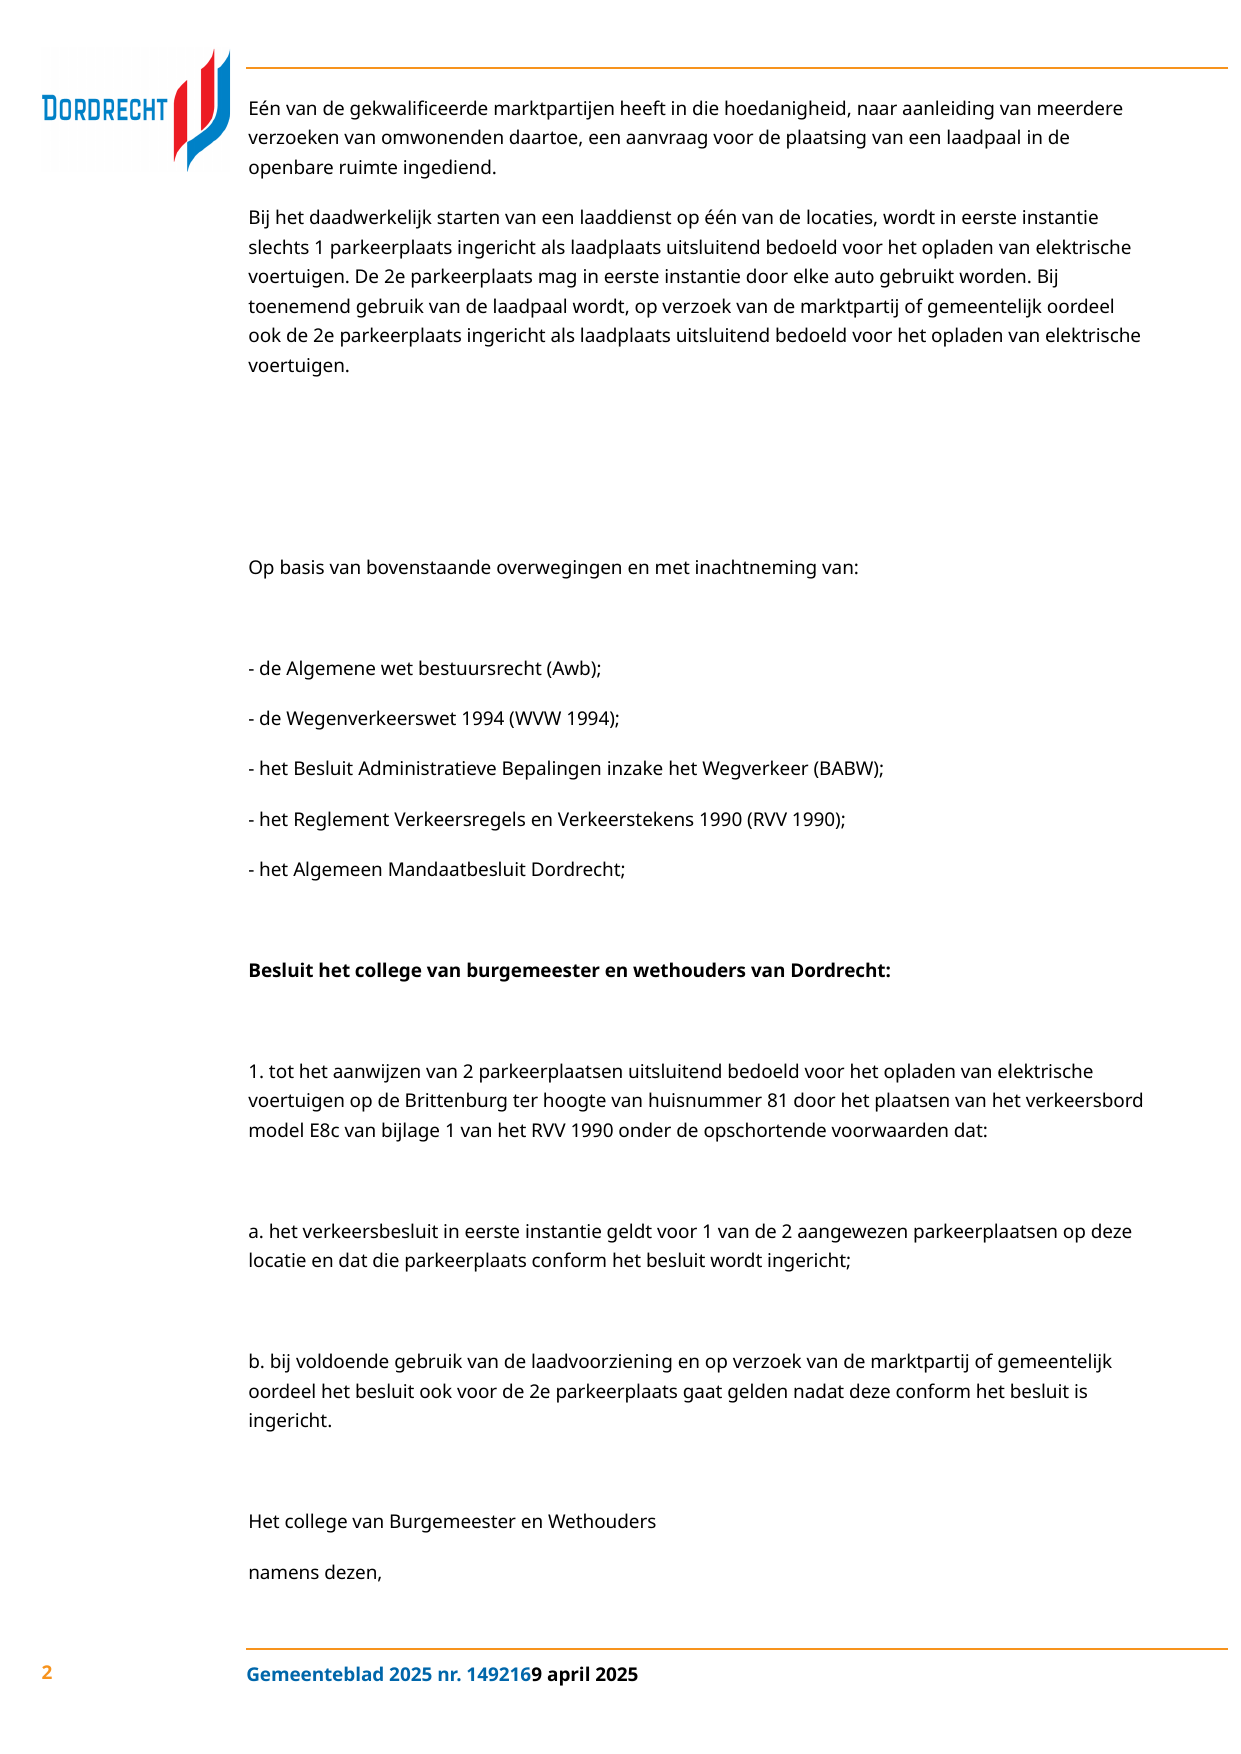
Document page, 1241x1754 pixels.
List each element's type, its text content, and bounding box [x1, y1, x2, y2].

text b. bij voldoende gebruik van de laadvoorziening en op verzoek van de marktpartij of gemeentelijk oordeel het besluit ook voor de 2e parkeerplaats gaat gelden nadat deze conform het besluit is ingericht. [248, 1348, 1152, 1433]
text Bij het daadwerkelijk starten van een laaddienst op één van de locaties, wordt in eerste instantie slechts 1 parkeerplaats ingericht als laadplaats uitsluitend bedoeld voor het opladen van elektrische voertuigen. De 2e parkeerplaats mag in eerste instantie door elke auto gebruikt worden. Bij toenemend gebruik van de laadpaal wordt, op verzoek van de marktpartij of gemeentelijk oordeel ook de 2e parkeerplaats ingericht als laadplaats uitsluitend bedoeld voor het opladen van elektrische voertuigen. [248, 204, 1152, 378]
text - het Besluit Administratieve Bepalingen inzake het Wegverkeer (BABW); [248, 756, 1152, 781]
text a. het verkeersbesluit in eerste instantie geldt voor 1 van de 2 aangewezen parkeerplaatsen op deze locatie en dat die parkeerplaats conform het besluit wordt ingericht; [248, 1218, 1152, 1273]
text namens dezen, [248, 1559, 1152, 1585]
text - het Algemeen Mandaatbesluit Dordrecht; [248, 856, 1152, 882]
text Eén van de gekwalificeerde marktpartijen heeft in die hoedanigheid, naar aanleiding van meerdere verzoeken van omwonenden daartoe, een aanvraag voor de plaatsing van een laadpaal in de openbare ruimte ingediend. [248, 95, 1152, 180]
text Het college van Burgemeester en Wethouders [248, 1508, 1152, 1534]
text - de Algemene wet bestuursrecht (Awb); [248, 655, 1152, 681]
text - de Wegenverkeerswet 1994 (WVW 1994); [248, 705, 1152, 731]
text 1. tot het aanwijzen van 2 parkeerplaatsen uitsluitend bedoeld voor het opladen van elektrische voertuigen op de Brittenburg ter hoogte van huisnummer 81 door het plaatsen van het verkeersbord model E8c van bijlage 1 van het RVV 1990 onder de opschortende voorwaarden dat: [248, 1058, 1152, 1143]
text Besluit het college van burgemeester en wethouders van Dordrecht: [248, 957, 1152, 983]
text Op basis van bovenstaande overwegingen en met inachtneming van: [248, 554, 1152, 580]
text - het Reglement Verkeersregels en Verkeerstekens 1990 (RVV 1990); [248, 806, 1152, 832]
picture [41, 47, 231, 172]
